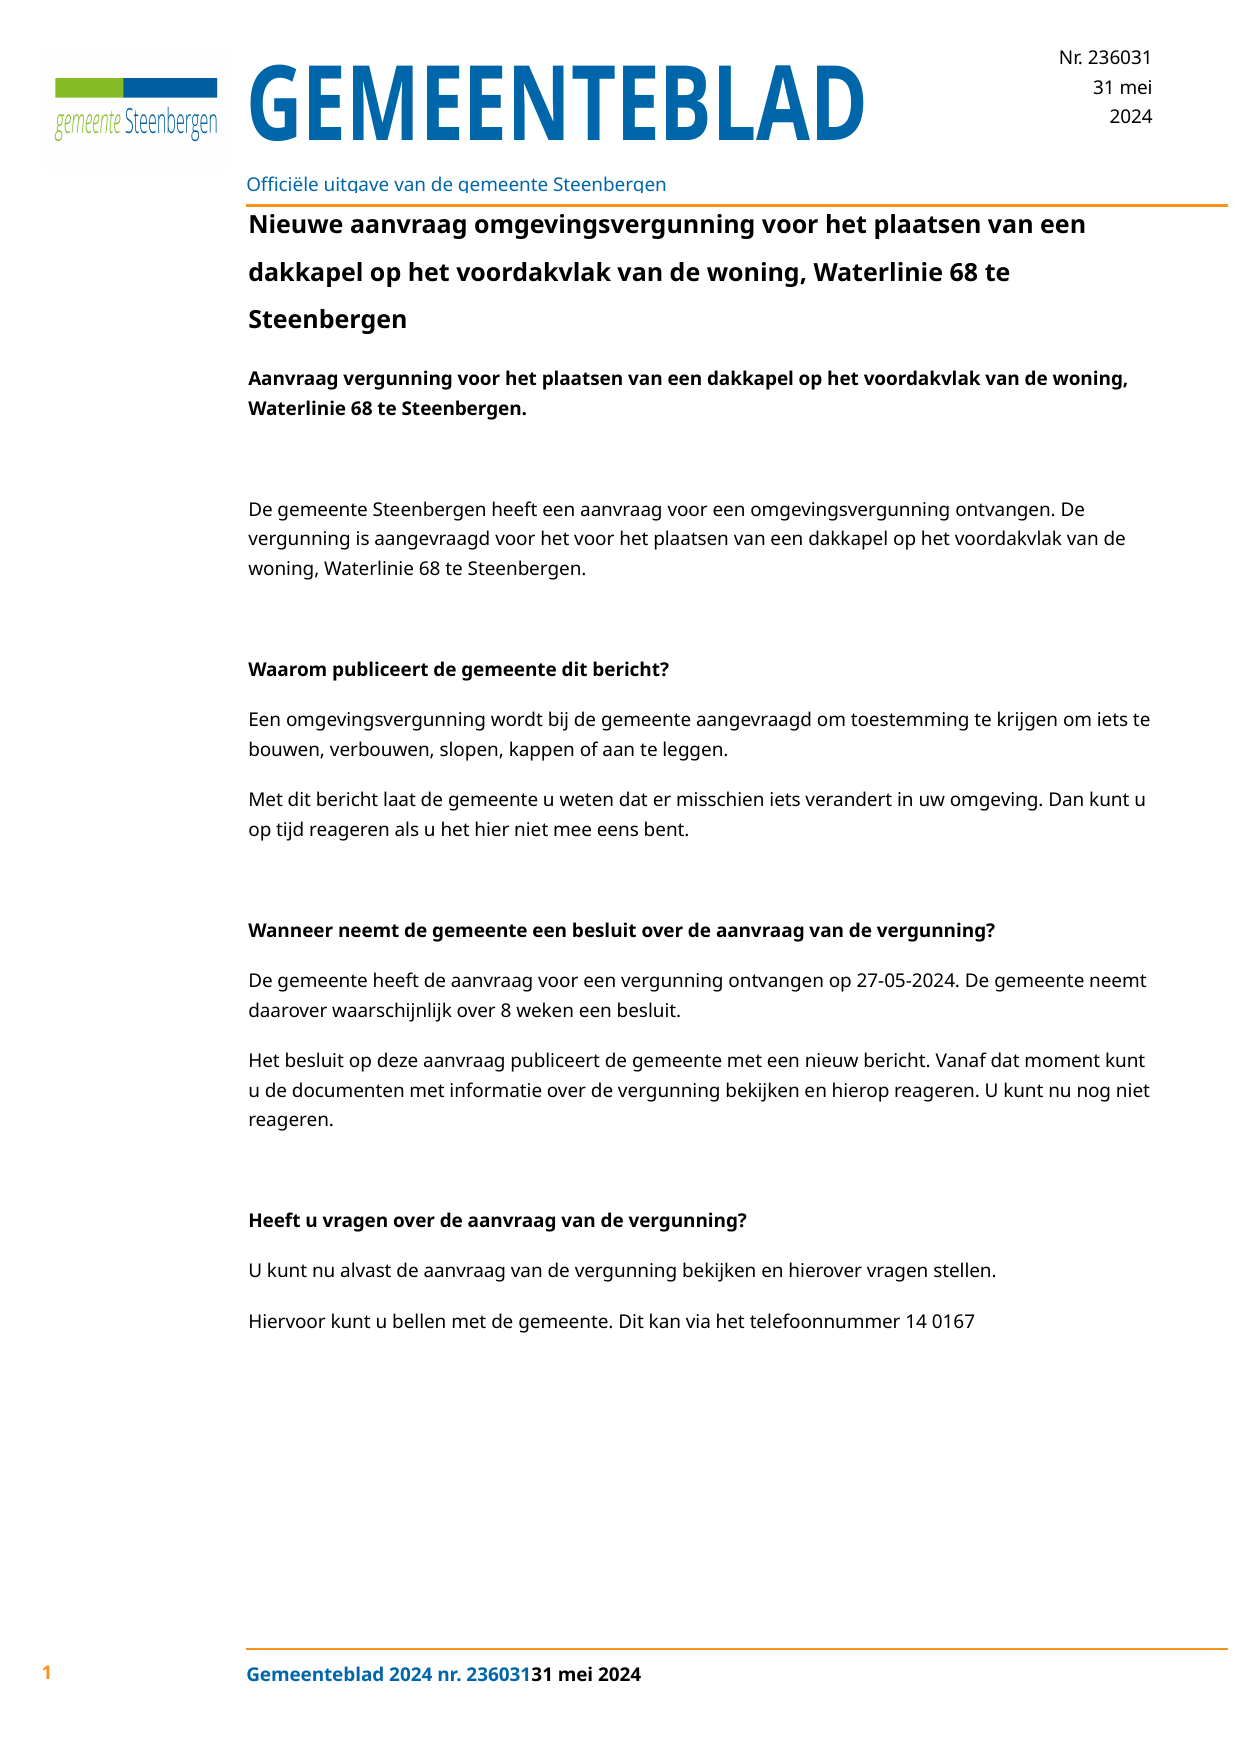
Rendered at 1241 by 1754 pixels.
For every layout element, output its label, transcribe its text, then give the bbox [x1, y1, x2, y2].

picture [41, 47, 231, 172]
text Wanneer neemt de gemeente een besluit over de aanvraag van de vergunning? [248, 917, 1152, 942]
text De gemeente Steenbergen heeft een aanvraag voor een omgevingsvergunning ontvangen. De vergunning is aangevraagd voor het voor het plaatsen van een dakkapel op het voordakvlak van de woning, Waterlinie 68 te Steenbergen. [248, 496, 1152, 581]
text Met dit bericht laat de gemeente u weten dat er misschien iets verandert in uw omgeving. Dan kunt u op tijd reageren als u het hier niet mee eens bent. [248, 786, 1152, 842]
text De gemeente heeft de aanvraag voor een vergunning ontvangen op 27-05-2024. De gemeente neemt daarover waarschijnlijk over 8 weken een besluit. [248, 967, 1152, 1022]
text Waarom publiceert de gemeente dit bericht? [248, 656, 1152, 682]
text Aanvraag vergunning voor het plaatsen van een dakkapel op het voordakvlak van de woning, Waterlinie 68 te Steenbergen. [248, 366, 1152, 421]
text Heeft u vragen over de aanvraag van de vergunning? [248, 1207, 1152, 1233]
text Een omgevingsvergunning wordt bij de gemeente aangevraagd om toestemming te krijgen om iets te bouwen, verbouwen, slopen, kappen of aan te leggen. [248, 706, 1152, 762]
text Nieuwe aanvraag omgevingsvergunning voor het plaatsen van een dakkapel op het voordakvlak van de woning, Waterlinie 68 te Steenbergen [248, 207, 1152, 336]
text Het besluit op deze aanvraag publiceert de gemeente met een nieuw bericht. Vanaf dat moment kunt u de documenten met informatie over de vergunning bekijken en hierop reageren. U kunt nu nog niet reageren. [248, 1047, 1152, 1132]
text Hiervoor kunt u bellen met de gemeente. Dit kan via het telefoonnummer 14 0167 [248, 1308, 1152, 1334]
text U kunt nu alvast de aanvraag van de vergunning bekijken en hierover vragen stellen. [248, 1258, 1152, 1283]
